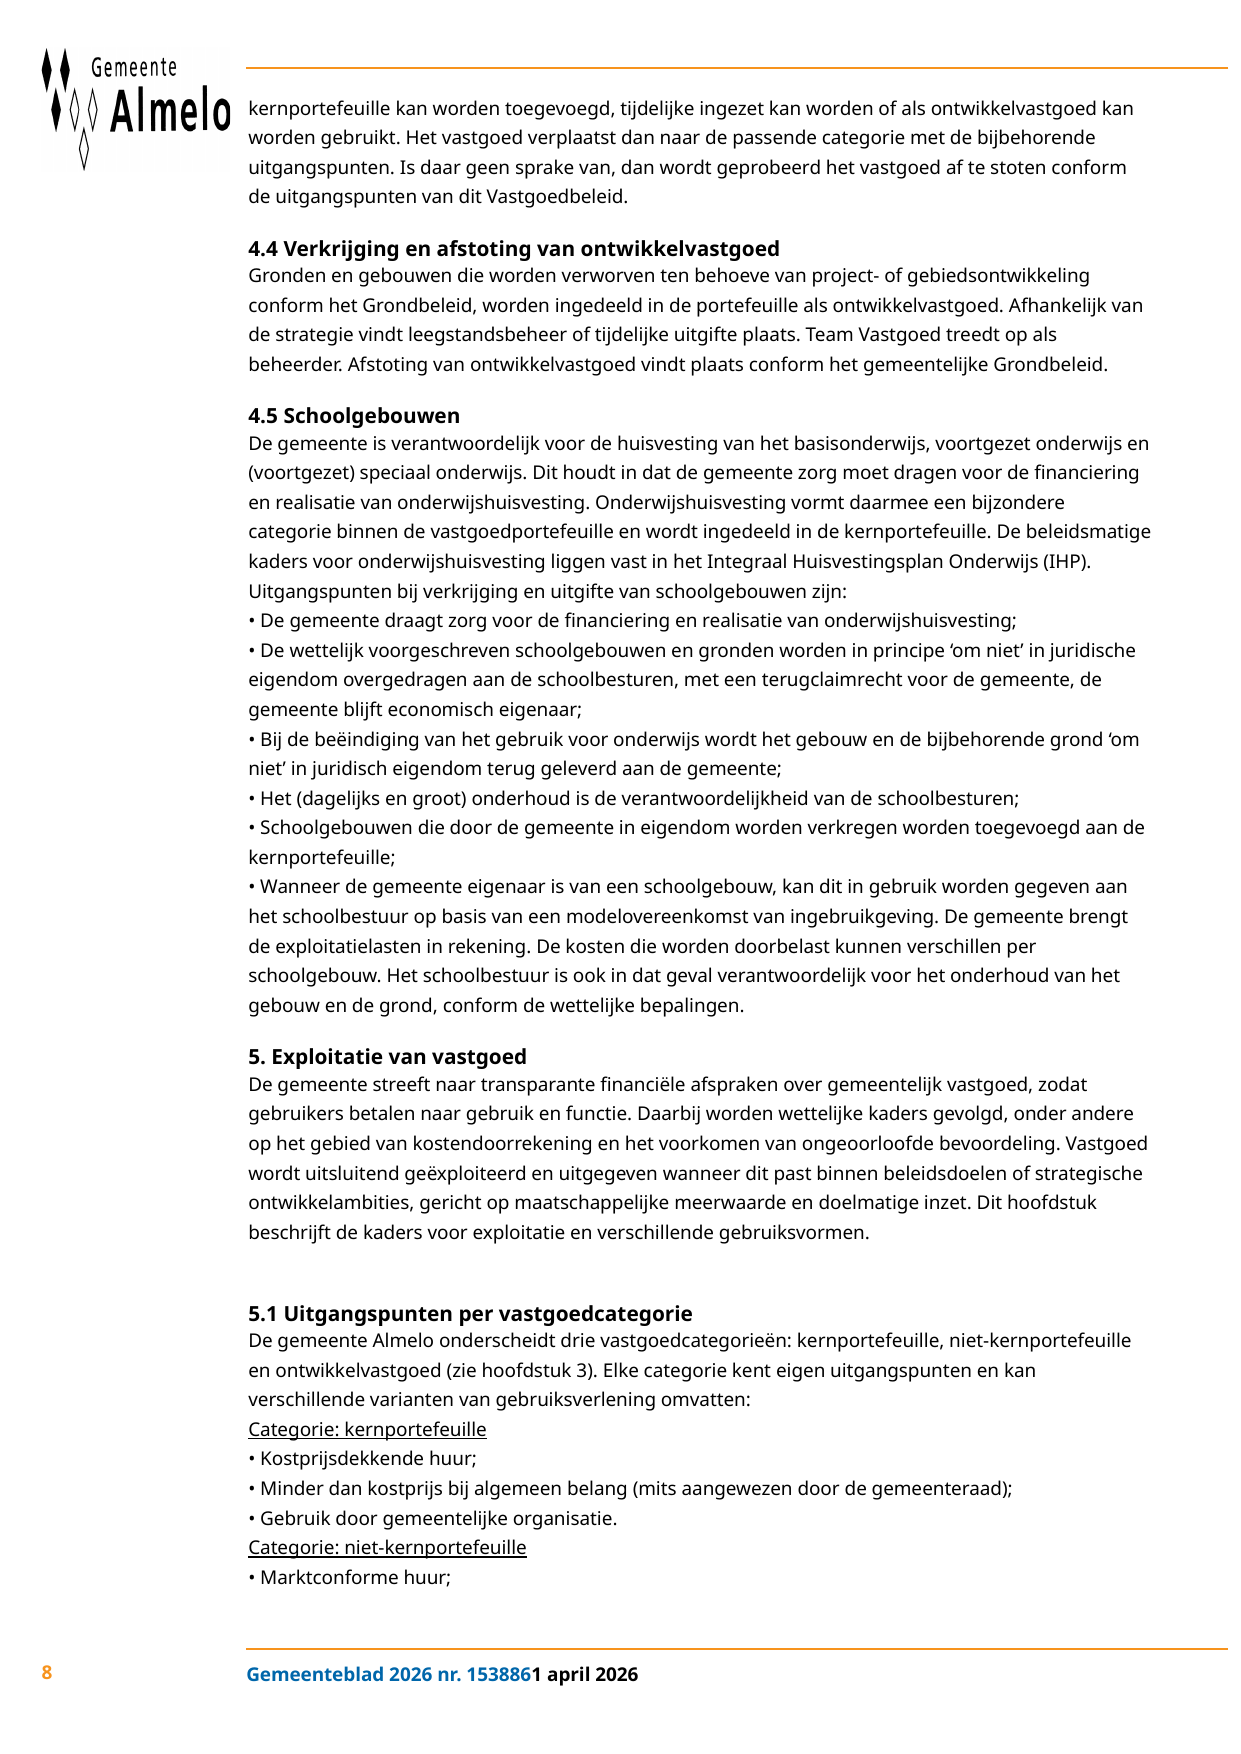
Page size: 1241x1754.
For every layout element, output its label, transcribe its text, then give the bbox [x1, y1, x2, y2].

text De gemeente is verantwoordelijk voor de huisvesting van het basisonderwijs, voortgezet onderwijs en (voortgezet) speciaal onderwijs. Dit houdt in dat de gemeente zorg moet dragen voor de financiering en realisatie van onderwijshuisvesting. Onderwijshuisvesting vormt daarmee een bijzondere categorie binnen de vastgoedportefeuille en wordt ingedeeld in de kernportefeuille. De beleidsmatige kaders voor onderwijshuisvesting liggen vast in het Integraal Huisvestingsplan Onderwijs (IHP). Uitgangspunten bij verkrijging en uitgifte van schoolgebouwen zijn: [248, 430, 1152, 604]
text • Minder dan kostprijs bij algemeen belang (mits aangewezen door de gemeenteraad); [248, 1475, 1152, 1501]
text Categorie: niet-kernportefeuille [248, 1534, 1152, 1560]
text 4.4 Verkrijging en afstoting van ontwikkelvastgoed [248, 234, 1152, 262]
text • Het (dagelijks en groot) onderhoud is de verantwoordelijkheid van de schoolbesturen; [248, 785, 1152, 811]
text • Wanneer de gemeente eigenaar is van een schoolgebouw, kan dit in gebruik worden gegeven aan het schoolbestuur op basis van een modelovereenkomst van ingebruikgeving. De gemeente brengt de exploitatielasten in rekening. De kosten die worden doorbelast kunnen verschillen per schoolgebouw. Het schoolbestuur is ook in dat geval verantwoordelijk voor het onderhoud van het gebouw en de grond, conform de wettelijke bepalingen. [248, 874, 1152, 1018]
text Categorie: kernportefeuille [248, 1416, 1152, 1442]
text 5. Exploitatie van vastgoed [248, 1042, 1152, 1071]
text • Kostprijsdekkende huur; [248, 1446, 1152, 1471]
text • Gebruik door gemeentelijke organisatie. [248, 1505, 1152, 1531]
text • Schoolgebouwen die door de gemeente in eigendom worden verkregen worden toegevoegd aan de kernportefeuille; [248, 814, 1152, 870]
text • Marktconforme huur; [248, 1564, 1152, 1590]
text 4.5 Schoolgebouwen [248, 402, 1152, 430]
text • Bij de beëindiging van het gebruik voor onderwijs wordt het gebouw en de bijbehorende grond ‘om niet’ in juridisch eigendom terug geleverd aan de gemeente; [248, 726, 1152, 781]
text • De gemeente draagt zorg voor de financiering en realisatie van onderwijshuisvesting; [248, 607, 1152, 633]
picture [41, 47, 231, 172]
text • De wettelijk voorgeschreven schoolgebouwen en gronden worden in principe ‘om niet’ in juridische eigendom overgedragen aan de schoolbesturen, met een terugclaimrecht voor de gemeente, de gemeente blijft economisch eigenaar; [248, 637, 1152, 722]
text Gronden en gebouwen die worden verworven ten behoeve van project- of gebiedsontwikkeling conform het Grondbeleid, worden ingedeeld in de portefeuille als ontwikkelvastgoed. Afhankelijk van de strategie vindt leegstandsbeheer of tijdelijke uitgifte plaats. Team Vastgoed treedt op als beheerder. Afstoting van ontwikkelvastgoed vindt plaats conform het gemeentelijke Grondbeleid. [248, 262, 1152, 377]
text De gemeente Almelo onderscheidt drie vastgoedcategorieën: kernportefeuille, niet-kernportefeuille en ontwikkelvastgoed (zie hoofdstuk 3). Elke categorie kent eigen uitgangspunten en kan verschillende varianten van gebruiksverlening omvatten: [248, 1327, 1152, 1412]
text 5.1 Uitgangspunten per vastgoedcategorie [248, 1299, 1152, 1327]
text kernportefeuille kan worden toegevoegd, tijdelijke ingezet kan worden of als ontwikkelvastgoed kan worden gebruikt. Het vastgoed verplaatst dan naar de passende categorie met de bijbehorende uitgangspunten. Is daar geen sprake van, dan wordt geprobeerd het vastgoed af te stoten conform de uitgangspunten van dit Vastgoedbeleid. [248, 95, 1152, 209]
text De gemeente streeft naar transparante financiële afspraken over gemeentelijk vastgoed, zodat gebruikers betalen naar gebruik en functie. Daarbij worden wettelijke kaders gevolgd, onder andere op het gebied van kostendoorrekening en het voorkomen van ongeoorloofde bevoordeling. Vastgoed wordt uitsluitend geëxploiteerd en uitgegeven wanneer dit past binnen beleidsdoelen of strategische ontwikkelambities, gericht op maatschappelijke meerwaarde en doelmatige inzet. Dit hoofdstuk beschrijft de kaders voor exploitatie en verschillende gebruiksvormen. [248, 1071, 1152, 1244]
